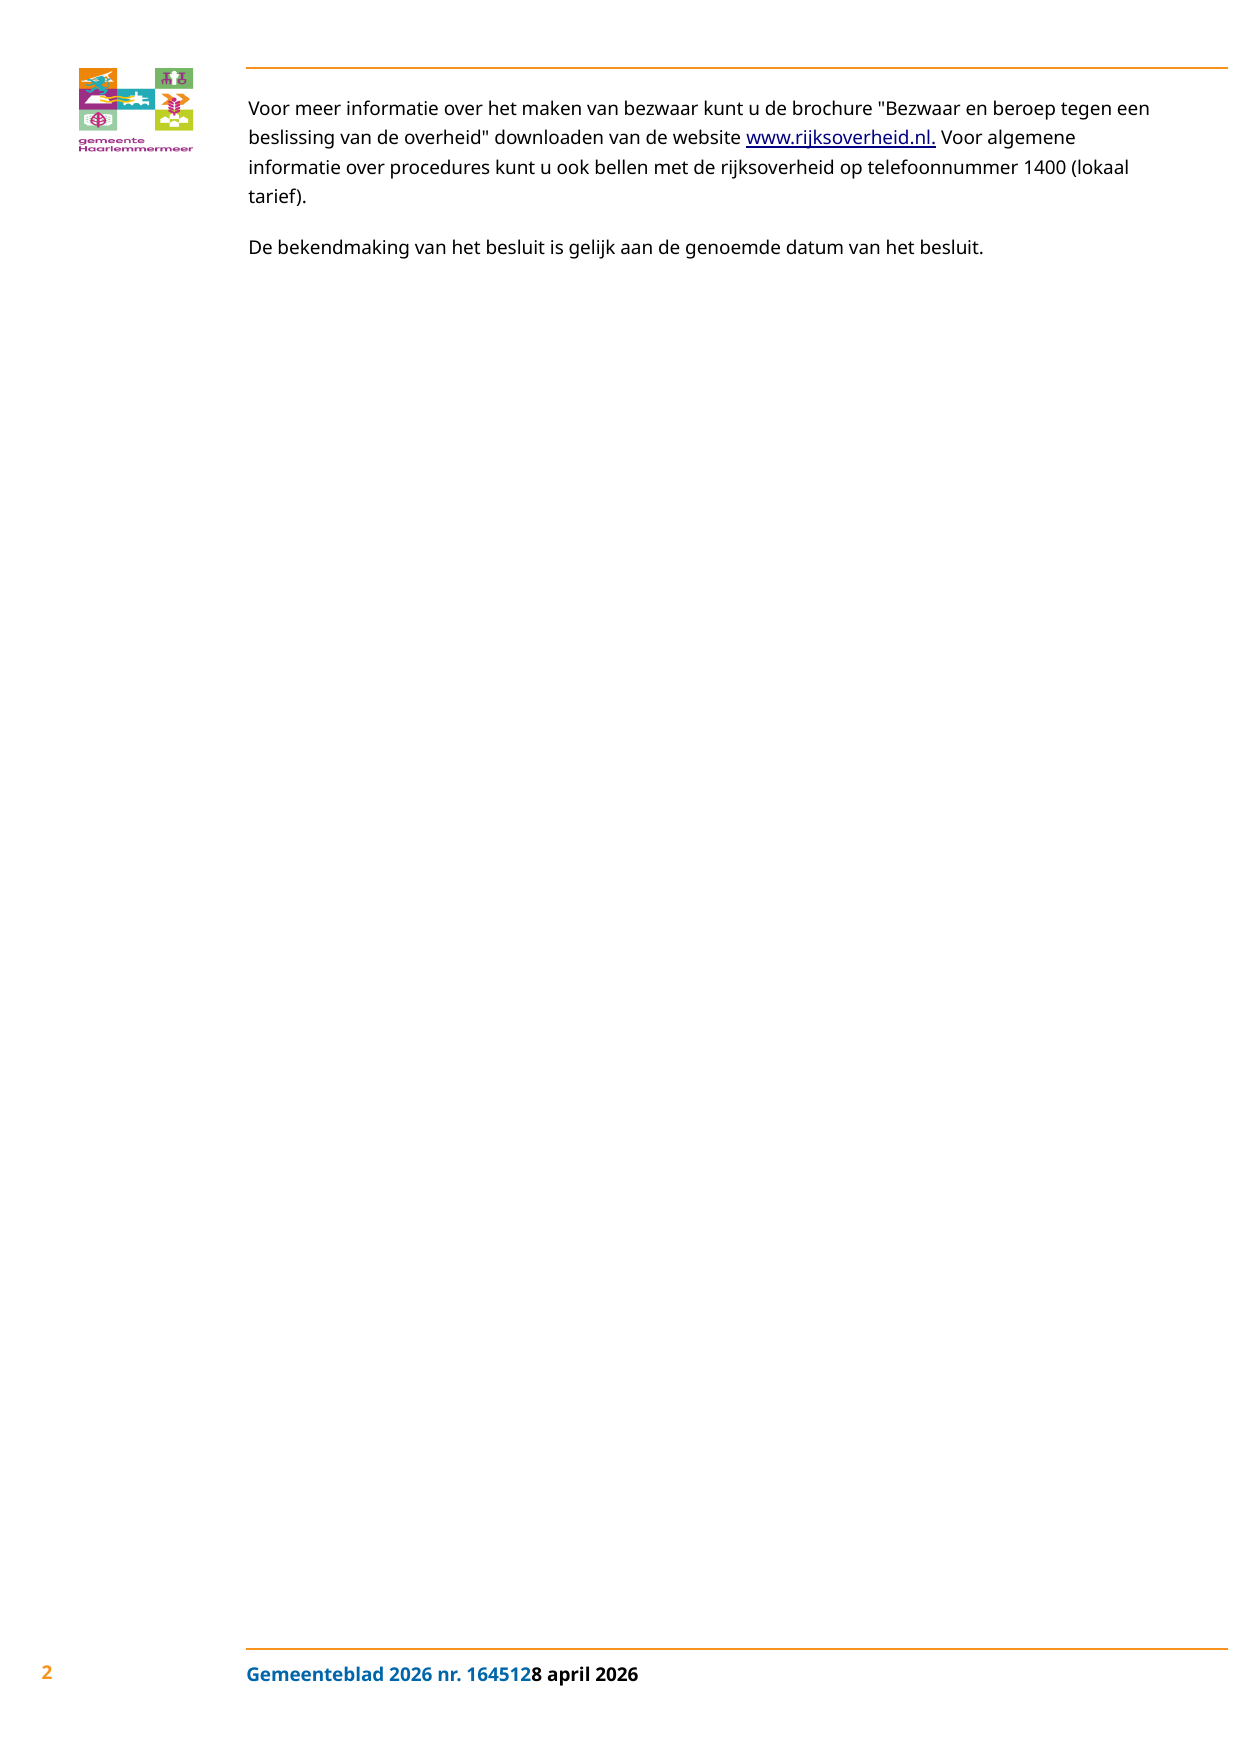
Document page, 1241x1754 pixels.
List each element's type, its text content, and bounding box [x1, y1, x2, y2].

picture [41, 47, 231, 172]
text Voor meer informatie over het maken van bezwaar kunt u de brochure "Bezwaar en beroep tegen een beslissing van de overheid" downloaden van de website www.rijksoverheid.nl. Voor algemene informatie over procedures kunt u ook bellen met de rijksoverheid op telefoonnummer 1400 (lokaal tarief). [248, 95, 1152, 209]
text De bekendmaking van het besluit is gelijk aan de genoemde datum van het besluit. [248, 234, 1152, 260]
